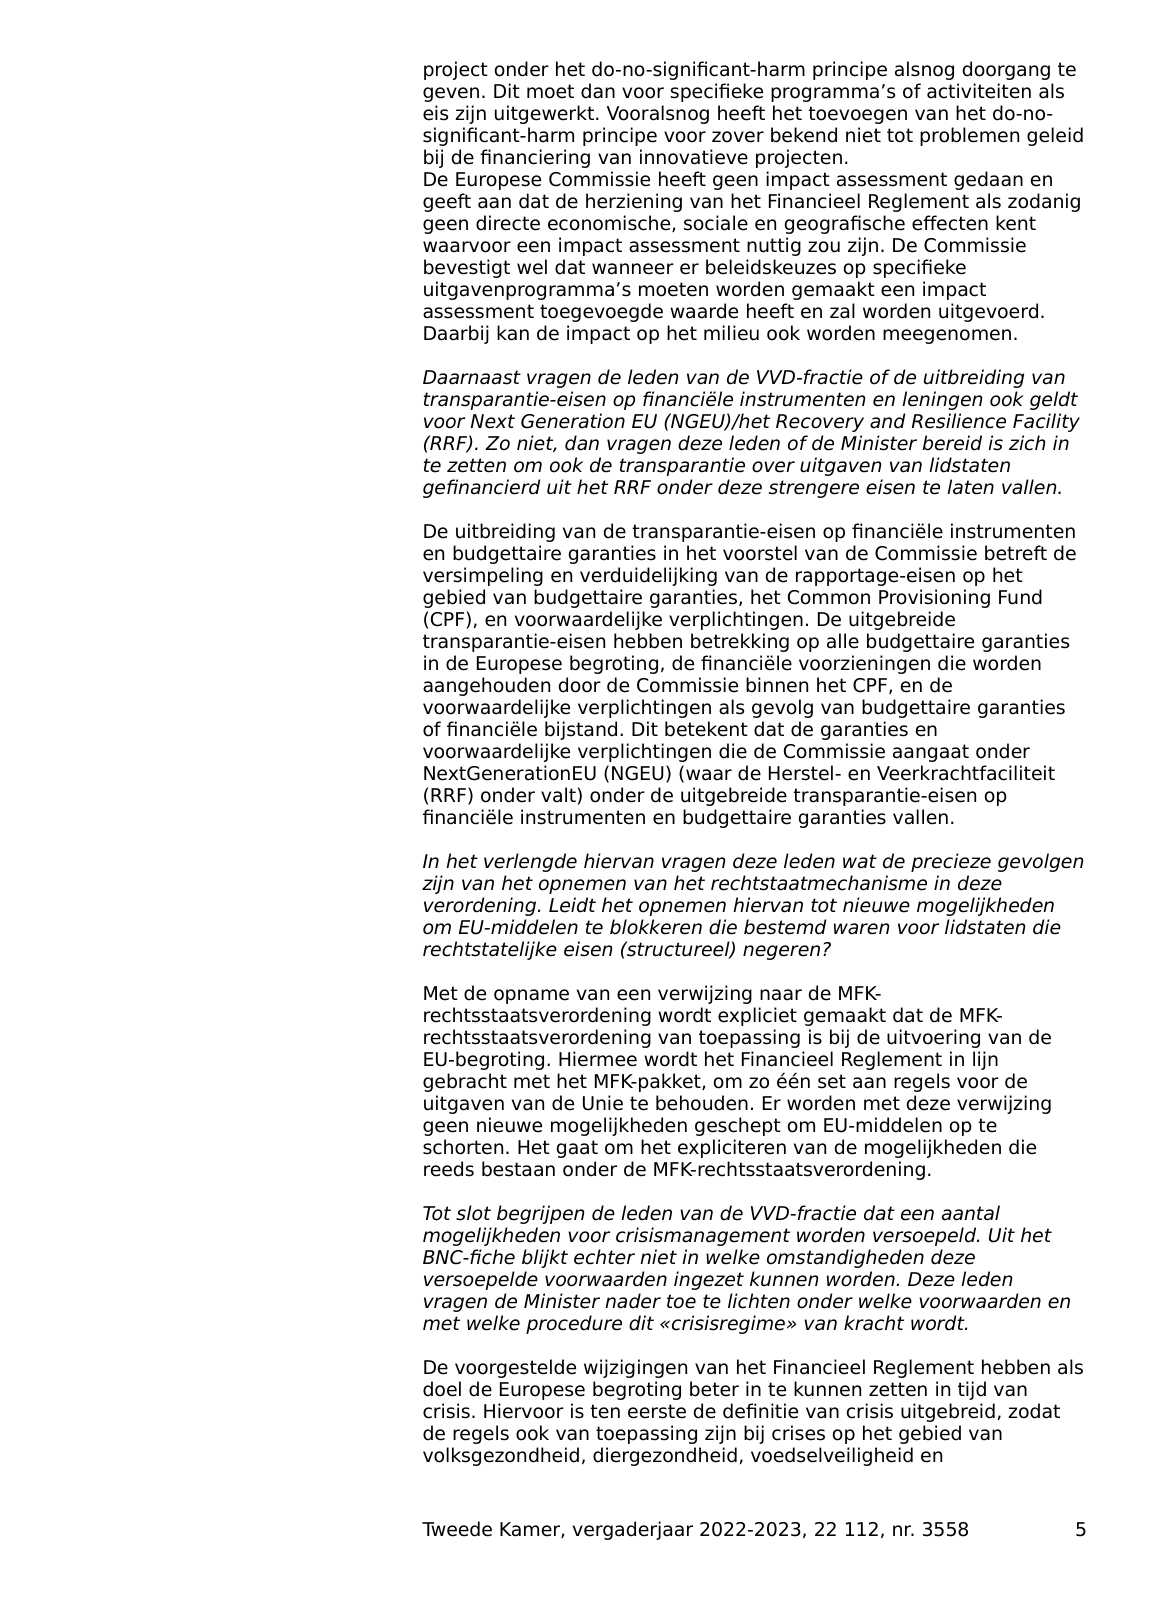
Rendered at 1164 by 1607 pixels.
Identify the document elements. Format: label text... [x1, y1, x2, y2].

text De uitbreiding van de transparantie-eisen op financiële instrumenten en budgettaire garanties in het voorstel van de Commissie betreft de versimpeling en verduidelijking van de rapportage-eisen op het gebied van budgettaire garanties, het Common Provisioning Fund (CPF), en voorwaardelijke verplichtingen. De uitgebreide transparantie-eisen hebben betrekking op alle budgettaire garanties in de Europese begroting, de financiële voorzieningen die worden aangehouden door de Commissie binnen het CPF, en de voorwaardelijke verplichtingen als gevolg van budgettaire garanties of financiële bijstand. Dit betekent dat de garanties en voorwaardelijke verplichtingen die de Commissie aangaat onder NextGenerationEU (NGEU) (waar de Herstel- en Veerkrachtfaciliteit (RRF) onder valt) onder de uitgebreide transparantie-eisen op financiële instrumenten en budgettaire garanties vallen. [422, 521, 1087, 829]
text Daarnaast vragen de leden van de VVD-fractie of de uitbreiding van transparantie-eisen op financiële instrumenten en leningen ook geldt voor Next Generation EU (NGEU)/het Recovery and Resilience Facility (RRF). Zo niet, dan vragen deze leden of de Minister bereid is zich in te zetten om ook de transparantie over uitgaven van lidstaten gefinancierd uit het RRF onder deze strengere eisen te laten vallen. [422, 367, 1087, 499]
text De voorgestelde wijzigingen van het Financieel Reglement hebben als doel de Europese begroting beter in te kunnen zetten in tijd van crisis. Hiervoor is ten eerste de definitie van crisis uitgebreid, zodat de regels ook van toepassing zijn bij crises op het gebied van volksgezondheid, diergezondheid, voedselveiligheid en [422, 1357, 1087, 1467]
text project onder het do-no-significant-harm principe alsnog doorgang te geven. Dit moet dan voor specifieke programma’s of activiteiten als eis zijn uitgewerkt. Vooralsnog heeft het toevoegen van het do-no-significant-harm principe voor zover bekend niet tot problemen geleid bij de financiering van innovatieve projecten. [422, 59, 1087, 169]
text In het verlengde hiervan vragen deze leden wat de precieze gevolgen zijn van het opnemen van het rechtstaatmechanisme in deze verordening. Leidt het opnemen hiervan tot nieuwe mogelijkheden om EU-middelen te blokkeren die bestemd waren voor lidstaten die rechtstatelijke eisen (structureel) negeren? [422, 851, 1087, 961]
text Met de opname van een verwijzing naar de MFK-rechtsstaatsverordening wordt expliciet gemaakt dat de MFK-rechtsstaatsverordening van toepassing is bij de uitvoering van de EU-begroting. Hiermee wordt het Financieel Reglement in lijn gebracht met het MFK-pakket, om zo één set aan regels voor de uitgaven van de Unie te behouden. Er worden met deze verwijzing geen nieuwe mogelijkheden geschept om EU-middelen op te schorten. Het gaat om het expliciteren van de mogelijkheden die reeds bestaan onder de MFK-rechtsstaatsverordening. [422, 983, 1087, 1181]
text De Europese Commissie heeft geen impact assessment gedaan en geeft aan dat de herziening van het Financieel Reglement als zodanig geen directe economische, sociale en geografische effecten kent waarvoor een impact assessment nuttig zou zijn. De Commissie bevestigt wel dat wanneer er beleidskeuzes op specifieke uitgavenprogramma’s moeten worden gemaakt een impact assessment toegevoegde waarde heeft en zal worden uitgevoerd. Daarbij kan de impact op het milieu ook worden meegenomen. [422, 169, 1087, 345]
text Tot slot begrijpen de leden van de VVD-fractie dat een aantal mogelijkheden voor crisismanagement worden versoepeld. Uit het BNC-fiche blijkt echter niet in welke omstandigheden deze versoepelde voorwaarden ingezet kunnen worden. Deze leden vragen de Minister nader toe te lichten onder welke voorwaarden en met welke procedure dit «crisisregime» van kracht wordt. [422, 1203, 1087, 1335]
